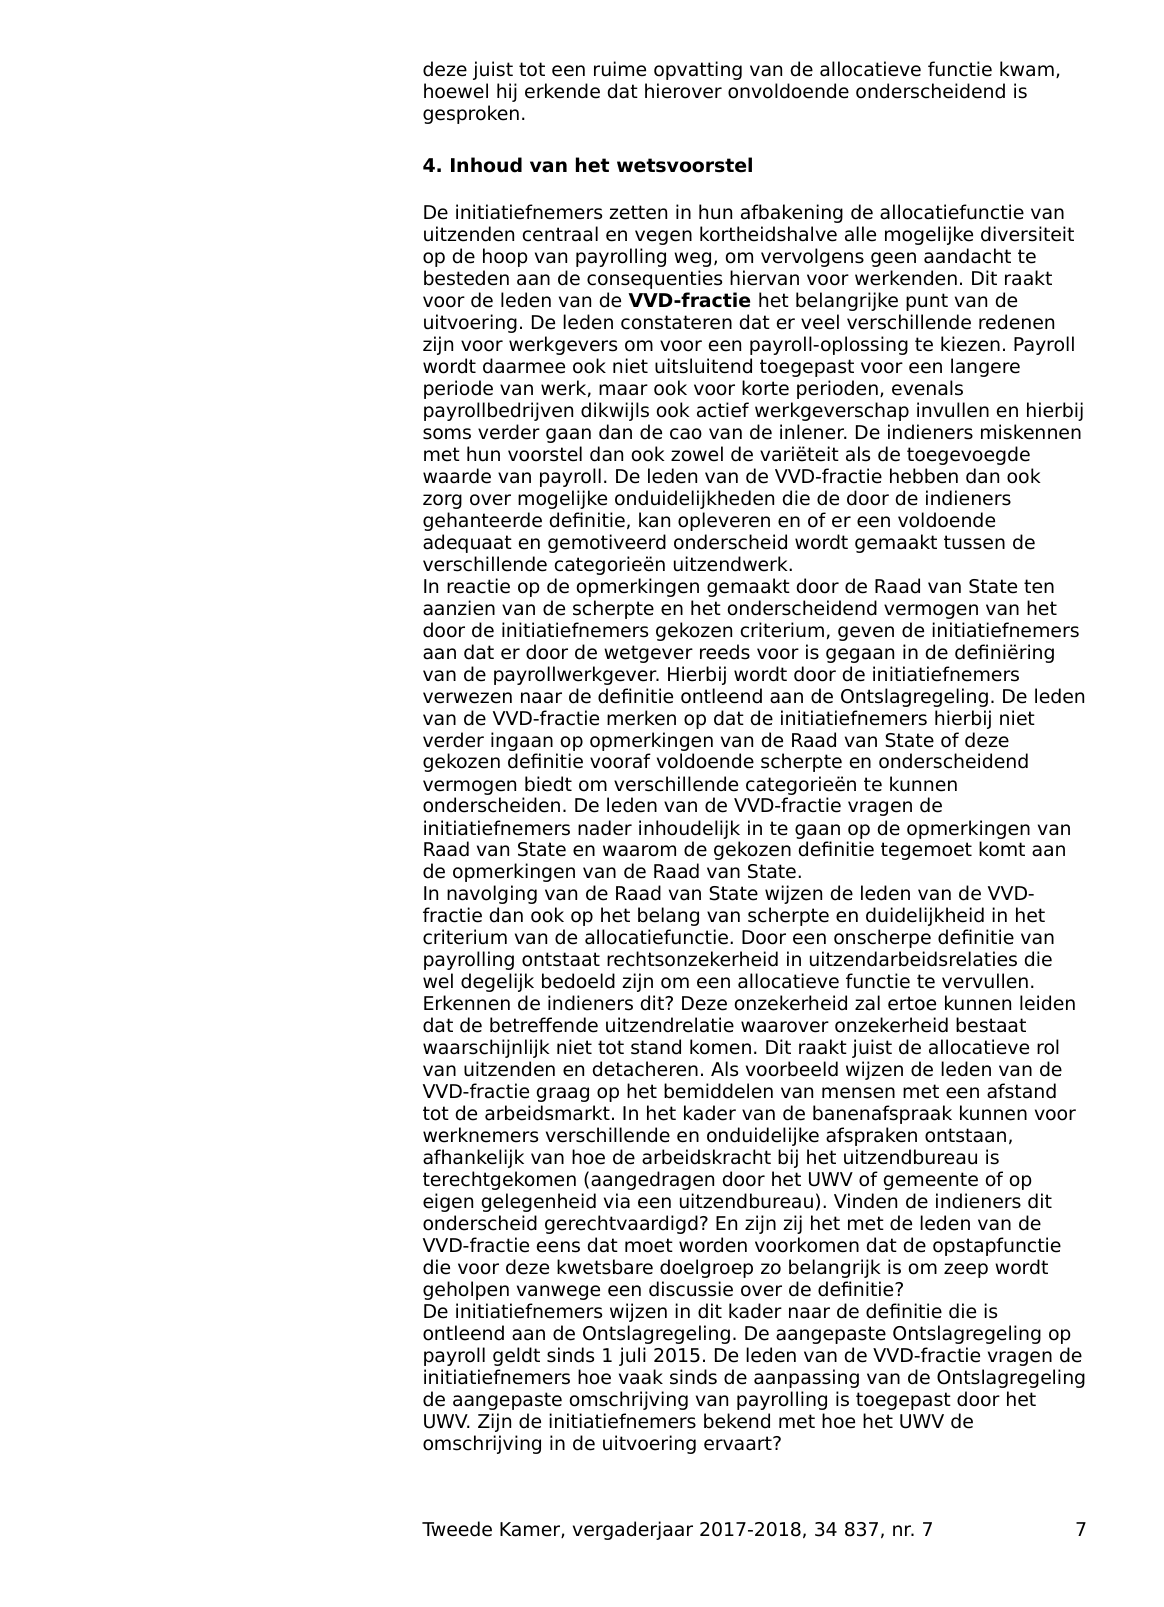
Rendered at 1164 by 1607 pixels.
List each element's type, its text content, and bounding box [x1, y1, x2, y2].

text In reactie op de opmerkingen gemaakt door de Raad van State ten aanzien van de scherpte en het onderscheidend vermogen van het door de initiatiefnemers gekozen criterium, geven de initiatiefnemers aan dat er door de wetgever reeds voor is gegaan in de definiëring van de payrollwerkgever. Hierbij wordt door de initiatiefnemers verwezen naar de definitie ontleend aan de Ontslagregeling. De leden van de VVD-fractie merken op dat de initiatiefnemers hierbij niet verder ingaan op opmerkingen van de Raad van State of deze gekozen definitie vooraf voldoende scherpte en onderscheidend vermogen biedt om verschillende categorieën te kunnen onderscheiden. De leden van de VVD-fractie vragen de initiatiefnemers nader inhoudelijk in te gaan op de opmerkingen van Raad van State en waarom de gekozen definitie tegemoet komt aan de opmerkingen van de Raad van State. [422, 576, 1087, 883]
text In navolging van de Raad van State wijzen de leden van de VVD-fractie dan ook op het belang van scherpte en duidelijkheid in het criterium van de allocatiefunctie. Door een onscherpe definitie van payrolling ontstaat rechtsonzekerheid in uitzendarbeidsrelaties die wel degelijk bedoeld zijn om een allocatieve functie te vervullen. Erkennen de indieners dit? Deze onzekerheid zal ertoe kunnen leiden dat de betreffende uitzendrelatie waarover onzekerheid bestaat waarschijnlijk niet tot stand komen. Dit raakt juist de allocatieve rol van uitzenden en detacheren. Als voorbeeld wijzen de leden van de VVD-fractie graag op het bemiddelen van mensen met een afstand tot de arbeidsmarkt. In het kader van de banenafspraak kunnen voor werknemers verschillende en onduidelijke afspraken ontstaan, afhankelijk van hoe de arbeidskracht bij het uitzendbureau is terechtgekomen (aangedragen door het UWV of gemeente of op eigen gelegenheid via een uitzendbureau). Vinden de indieners dit onderscheid gerechtvaardigd? En zijn zij het met de leden van de VVD-fractie eens dat moet worden voorkomen dat de opstapfunctie die voor deze kwetsbare doelgroep zo belangrijk is om zeep wordt geholpen vanwege een discussie over de definitie? [422, 883, 1087, 1301]
text De initiatiefnemers zetten in hun afbakening de allocatiefunctie van uitzenden centraal en vegen kortheidshalve alle mogelijke diversiteit op de hoop van payrolling weg, om vervolgens geen aandacht te besteden aan de consequenties hiervan voor werkenden. Dit raakt voor de leden van de VVD-fractie het belangrijke punt van de uitvoering. De leden constateren dat er veel verschillende redenen zijn voor werkgevers om voor een payroll-oplossing te kiezen. Payroll wordt daarmee ook niet uitsluitend toegepast voor een langere periode van werk, maar ook voor korte perioden, evenals payrollbedrijven dikwijls ook actief werkgeverschap invullen en hierbij soms verder gaan dan de cao van de inlener. De indieners miskennen met hun voorstel dan ook zowel de variëteit als de toegevoegde waarde van payroll. De leden van de VVD-fractie hebben dan ook zorg over mogelijke onduidelijkheden die de door de indieners gehanteerde definitie, kan opleveren en of er een voldoende adequaat en gemotiveerd onderscheid wordt gemaakt tussen de verschillende categorieën uitzendwerk. [422, 202, 1087, 576]
subtitle 4. Inhoud van het wetsvoorstel [422, 155, 1087, 177]
text De initiatiefnemers wijzen in dit kader naar de definitie die is ontleend aan de Ontslagregeling. De aangepaste Ontslagregeling op payroll geldt sinds 1 juli 2015. De leden van de VVD-fractie vragen de initiatiefnemers hoe vaak sinds de aanpassing van de Ontslagregeling de aangepaste omschrijving van payrolling is toegepast door het UWV. Zijn de initiatiefnemers bekend met hoe het UWV de omschrijving in de uitvoering ervaart? [422, 1301, 1087, 1455]
text deze juist tot een ruime opvatting van de allocatieve functie kwam, hoewel hij erkende dat hierover onvoldoende onderscheidend is gesproken. [422, 59, 1087, 125]
